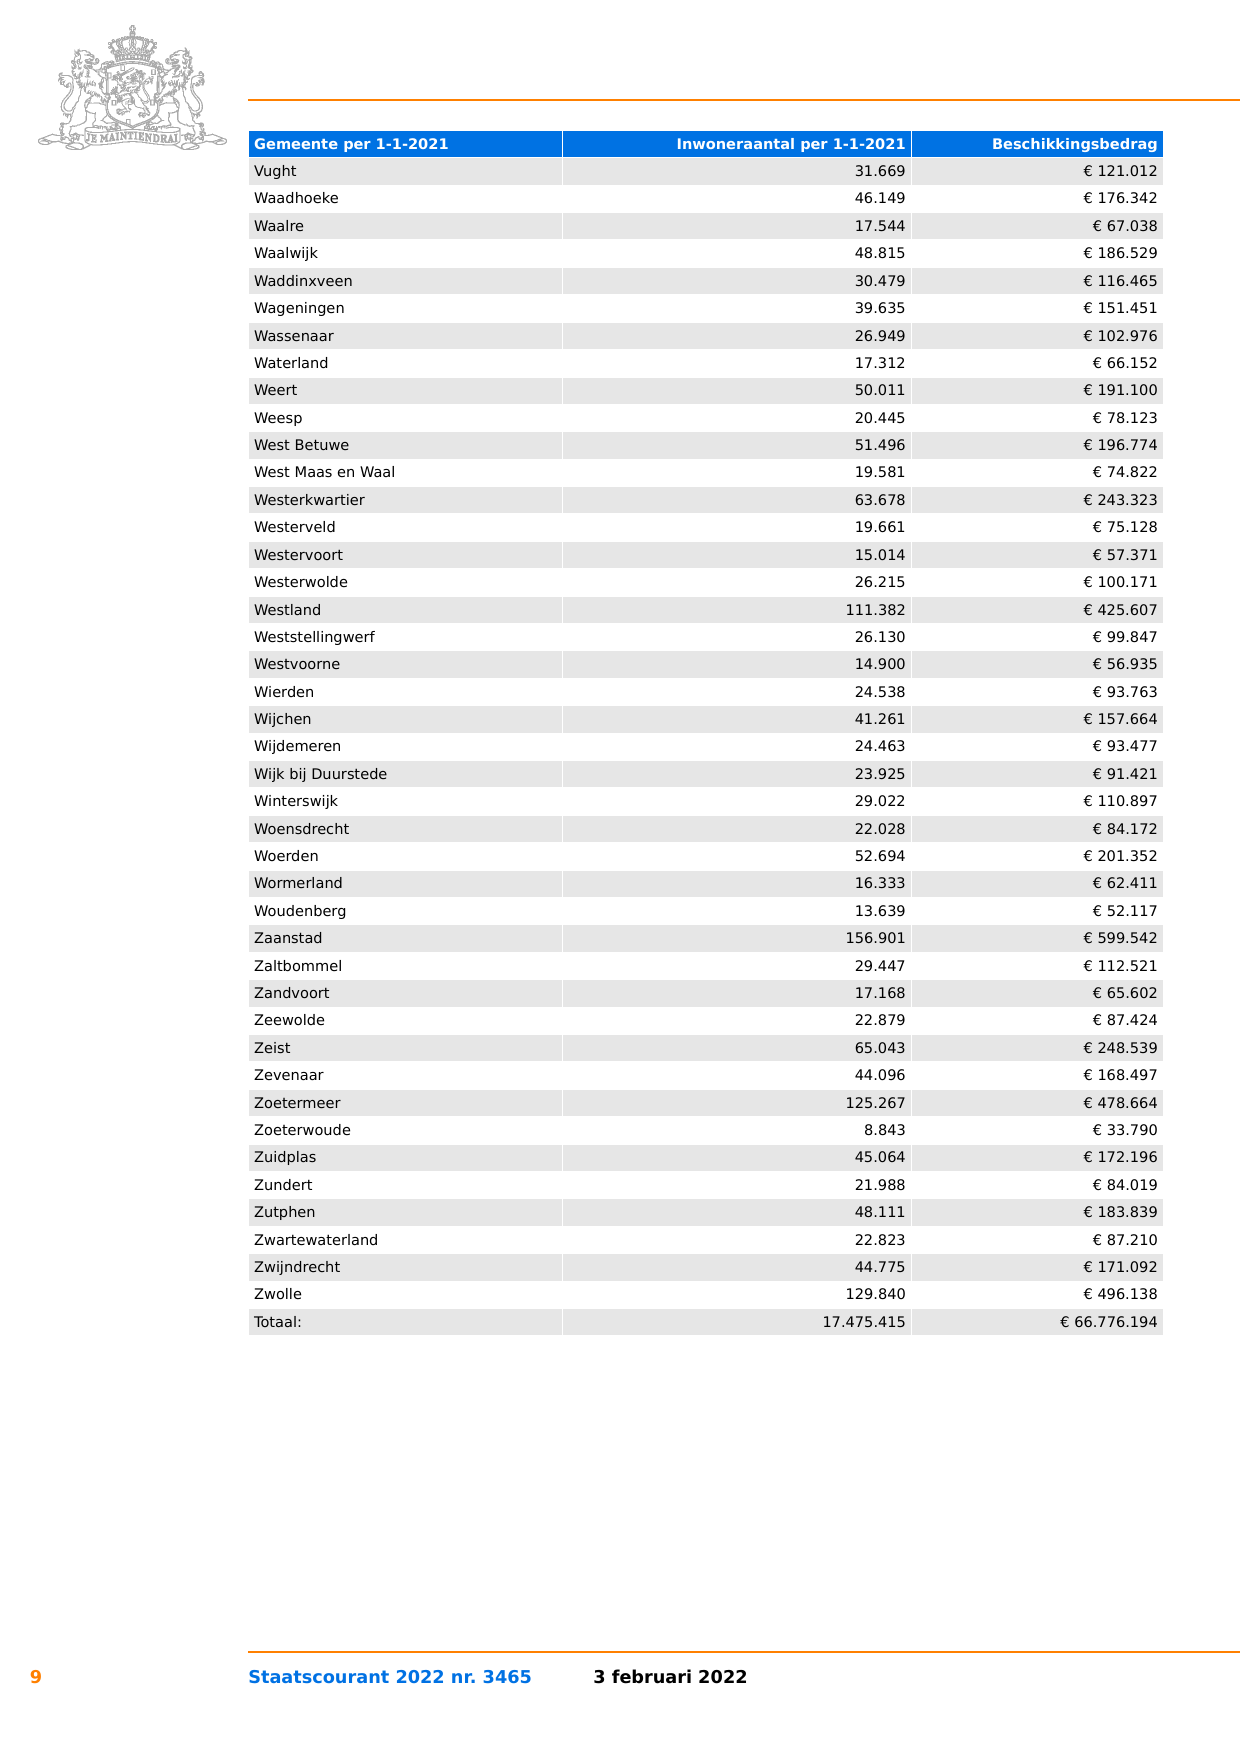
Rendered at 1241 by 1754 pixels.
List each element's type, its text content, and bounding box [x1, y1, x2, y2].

table_cell 52.694 [563, 843, 911, 869]
table_cell Zwolle [249, 1282, 562, 1308]
table_cell Wassenaar [249, 323, 562, 349]
table_cell 63.678 [563, 487, 911, 513]
table_cell Wijk bij Duurstede [249, 761, 562, 787]
table_cell € 84.019 [912, 1172, 1163, 1198]
table_cell € 66.152 [912, 350, 1163, 376]
table_cell Winterswijk [249, 789, 562, 815]
table_cell € 121.012 [912, 158, 1163, 185]
table_cell 22.879 [563, 1008, 911, 1034]
table_cell € 93.477 [912, 734, 1163, 760]
table_cell 17.544 [563, 213, 911, 239]
table_cell € 191.100 [912, 378, 1163, 404]
table_cell 23.925 [563, 761, 911, 787]
table_cell Wormerland [249, 871, 562, 897]
table_cell Woensdrecht [249, 816, 562, 842]
table_cell € 196.774 [912, 432, 1163, 459]
table_cell 46.149 [563, 186, 911, 212]
table_cell Westervoort [249, 542, 562, 568]
table_cell Wijchen [249, 706, 562, 733]
table_cell 48.111 [563, 1199, 911, 1226]
table_cell Woudenberg [249, 898, 562, 924]
table_cell 22.823 [563, 1227, 911, 1253]
table_cell € 176.342 [912, 186, 1163, 212]
table_cell 15.014 [563, 542, 911, 568]
table_cell 17.312 [563, 350, 911, 376]
table_cell Waalwijk [249, 241, 562, 267]
table_cell 48.815 [563, 241, 911, 267]
table_cell € 67.038 [912, 213, 1163, 239]
table_cell Wierden [249, 679, 562, 705]
table_cell 44.096 [563, 1063, 911, 1089]
table_cell 19.661 [563, 515, 911, 541]
table_cell 17.168 [563, 980, 911, 1007]
table_cell Waadhoeke [249, 186, 562, 212]
table_cell Westerveld [249, 515, 562, 541]
table_cell 111.382 [563, 597, 911, 623]
table_cell Zaltbommel [249, 953, 562, 979]
table_cell € 87.210 [912, 1227, 1163, 1253]
table_cell € 62.411 [912, 871, 1163, 897]
table_header Inwoneraantal per 1-1-2021 [563, 131, 911, 157]
table_cell € 87.424 [912, 1008, 1163, 1034]
table_cell 30.479 [563, 268, 911, 294]
table_cell Zoetermeer [249, 1090, 562, 1116]
table_cell 44.775 [563, 1254, 911, 1281]
table_cell € 478.664 [912, 1090, 1163, 1116]
table_cell € 110.897 [912, 789, 1163, 815]
table_cell Weststellingwerf [249, 624, 562, 650]
table_cell 39.635 [563, 295, 911, 322]
table_cell € 201.352 [912, 843, 1163, 869]
table_cell € 56.935 [912, 651, 1163, 678]
table_cell € 425.607 [912, 597, 1163, 623]
table_cell 26.130 [563, 624, 911, 650]
table_cell 50.011 [563, 378, 911, 404]
table_cell € 52.117 [912, 898, 1163, 924]
table_cell 125.267 [563, 1090, 911, 1116]
table_cell 14.900 [563, 651, 911, 678]
table_cell Vught [249, 158, 562, 185]
table_cell Waddinxveen [249, 268, 562, 294]
table_cell Westvoorne [249, 651, 562, 678]
table_cell € 99.847 [912, 624, 1163, 650]
table_cell 29.447 [563, 953, 911, 979]
table_cell Woerden [249, 843, 562, 869]
table_cell 26.949 [563, 323, 911, 349]
table_cell Zoeterwoude [249, 1117, 562, 1143]
table_cell € 186.529 [912, 241, 1163, 267]
table_cell 20.445 [563, 405, 911, 431]
table_cell Zwijndrecht [249, 1254, 562, 1281]
table_cell € 102.976 [912, 323, 1163, 349]
table_cell 41.261 [563, 706, 911, 733]
table_cell Zaanstad [249, 925, 562, 952]
table_cell € 57.371 [912, 542, 1163, 568]
table_cell 29.022 [563, 789, 911, 815]
table_cell Zeist [249, 1035, 562, 1061]
table_cell 8.843 [563, 1117, 911, 1143]
table_cell 16.333 [563, 871, 911, 897]
table_cell € 75.128 [912, 515, 1163, 541]
table_header Beschikkingsbedrag [912, 131, 1163, 157]
table_cell Westland [249, 597, 562, 623]
table_cell € 91.421 [912, 761, 1163, 787]
table_cell € 171.092 [912, 1254, 1163, 1281]
table_cell 21.988 [563, 1172, 911, 1198]
table_cell € 248.539 [912, 1035, 1163, 1061]
table_cell € 243.323 [912, 487, 1163, 513]
table_cell 129.840 [563, 1282, 911, 1308]
table_cell € 496.138 [912, 1282, 1163, 1308]
table_cell 156.901 [563, 925, 911, 952]
table_cell Zutphen [249, 1199, 562, 1226]
table_cell € 116.465 [912, 268, 1163, 294]
table_cell 26.215 [563, 569, 911, 596]
table_cell € 151.451 [912, 295, 1163, 322]
table_cell 45.064 [563, 1145, 911, 1171]
table_cell € 172.196 [912, 1145, 1163, 1171]
table_cell 19.581 [563, 460, 911, 486]
table_cell West Maas en Waal [249, 460, 562, 486]
table_cell € 78.123 [912, 405, 1163, 431]
table_cell € 66.776.194 [912, 1309, 1163, 1335]
picture [38, 25, 227, 150]
table_cell € 33.790 [912, 1117, 1163, 1143]
table_cell Westerwolde [249, 569, 562, 596]
table_cell Totaal: [249, 1309, 562, 1335]
table_cell 24.538 [563, 679, 911, 705]
table_cell € 100.171 [912, 569, 1163, 596]
table_cell € 112.521 [912, 953, 1163, 979]
table_cell 17.475.415 [563, 1309, 911, 1335]
table_cell Zwartewaterland [249, 1227, 562, 1253]
table_cell 24.463 [563, 734, 911, 760]
table_cell 22.028 [563, 816, 911, 842]
table_cell € 157.664 [912, 706, 1163, 733]
table_cell Zeewolde [249, 1008, 562, 1034]
table_cell € 183.839 [912, 1199, 1163, 1226]
table_cell West Betuwe [249, 432, 562, 459]
table_cell € 65.602 [912, 980, 1163, 1007]
table_cell Weert [249, 378, 562, 404]
table_cell Waalre [249, 213, 562, 239]
table_cell € 93.763 [912, 679, 1163, 705]
table_cell Zevenaar [249, 1063, 562, 1089]
table_cell Wageningen [249, 295, 562, 322]
table_cell € 168.497 [912, 1063, 1163, 1089]
table_cell 65.043 [563, 1035, 911, 1061]
table_cell 51.496 [563, 432, 911, 459]
table_cell € 84.172 [912, 816, 1163, 842]
table_cell 31.669 [563, 158, 911, 185]
table_cell Zundert [249, 1172, 562, 1198]
table_cell Wijdemeren [249, 734, 562, 760]
table_cell Zuidplas [249, 1145, 562, 1171]
table_header Gemeente per 1-1-2021 [249, 131, 562, 157]
table_cell 13.639 [563, 898, 911, 924]
table_cell Zandvoort [249, 980, 562, 1007]
table_cell Weesp [249, 405, 562, 431]
table_cell € 599.542 [912, 925, 1163, 952]
table_cell € 74.822 [912, 460, 1163, 486]
table_cell Westerkwartier [249, 487, 562, 513]
table_cell Waterland [249, 350, 562, 376]
